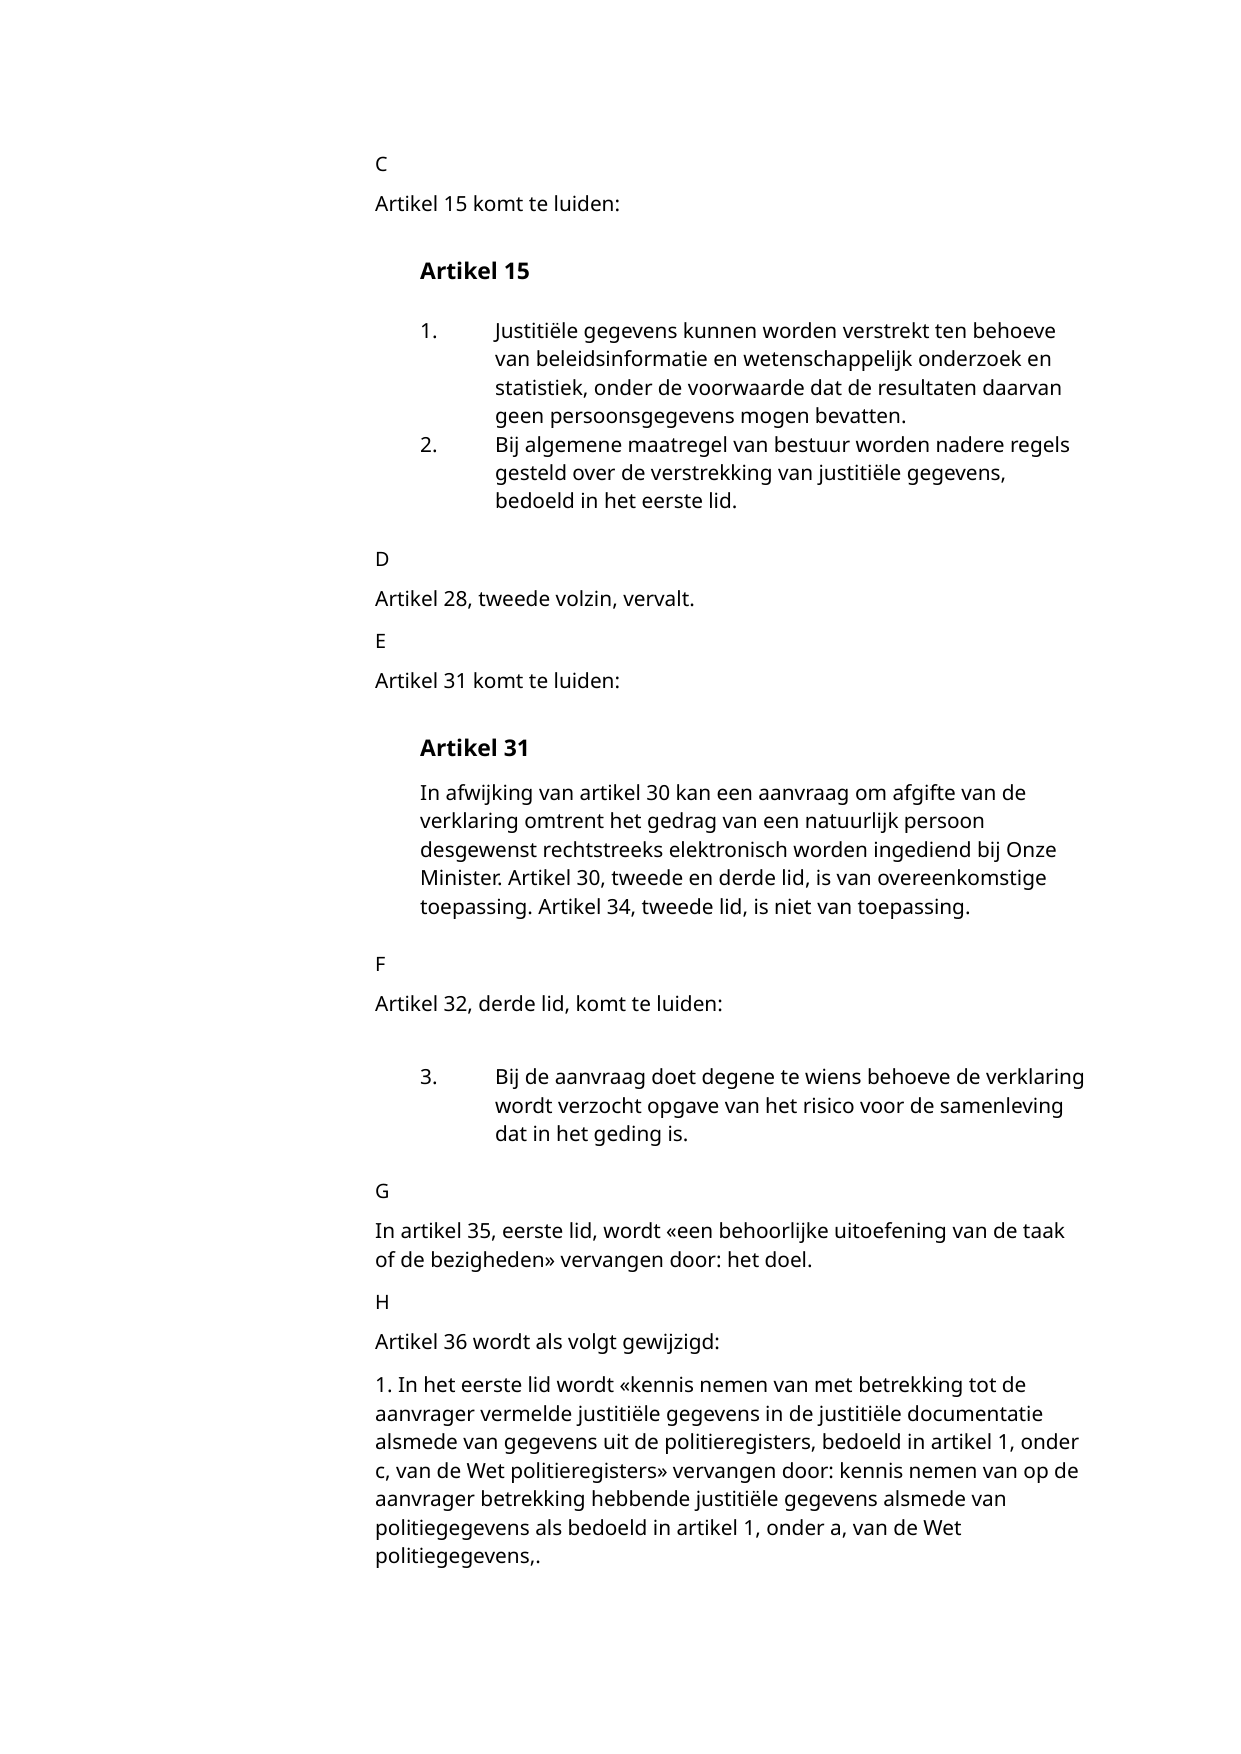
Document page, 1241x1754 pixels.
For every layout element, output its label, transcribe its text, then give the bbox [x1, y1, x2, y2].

list Bij de aanvraag doet degene te wiens behoeve de verklaring wordt verzocht opgave van het risico voor de samenleving dat in het geding is. [420, 1062, 1090, 1148]
text D [375, 545, 1090, 572]
text H [375, 1288, 1090, 1315]
subtitle Artikel 15 [420, 255, 1090, 286]
text Artikel 15 komt te luiden: [375, 189, 1090, 217]
text F [375, 950, 1090, 977]
list Bij algemene maatregel van bestuur worden nadere regels gesteld over de verstrekking van justitiële gegevens, bedoeld in het eerste lid. [420, 430, 1090, 515]
text In afwijking van artikel 30 kan een aanvraag om afgifte van de verklaring omtrent het gedrag van een natuurlijk persoon desgewenst rechtstreeks elektronisch worden ingediend bij Onze Minister. Artikel 30, tweede en derde lid, is van overeenkomstige toepassing. Artikel 34, tweede lid, is niet van toepassing. [420, 778, 1090, 920]
text E [375, 627, 1090, 654]
text In artikel 35, eerste lid, wordt «een behoorlijke uitoefening van de taak of de bezigheden» vervangen door: het doel. [375, 1217, 1090, 1273]
subtitle Artikel 31 [420, 732, 1090, 763]
text Artikel 28, tweede volzin, vervalt. [375, 584, 1090, 612]
text Artikel 36 wordt als volgt gewijzigd: [375, 1327, 1090, 1356]
text G [375, 1178, 1090, 1205]
text C [375, 150, 1090, 177]
text Artikel 32, derde lid, komt te luiden: [375, 989, 1090, 1017]
text Artikel 31 komt te luiden: [375, 666, 1090, 694]
list Justitiële gegevens kunnen worden verstrekt ten behoeve van beleidsinformatie en wetenschappelijk onderzoek en statistiek, onder de voorwaarde dat de resultaten daarvan geen persoonsgegevens mogen bevatten. [420, 316, 1090, 430]
text 1. In het eerste lid wordt «kennis nemen van met betrekking tot de aanvrager vermelde justitiële gegevens in de justitiële documentatie alsmede van gegevens uit de politieregisters, bedoeld in artikel 1, onder c, van de Wet politieregisters» vervangen door: kennis nemen van op de aanvrager betrekking hebbende justitiële gegevens alsmede van politiegegevens als bedoeld in artikel 1, onder a, van de Wet politiegegevens,. [375, 1371, 1090, 1570]
